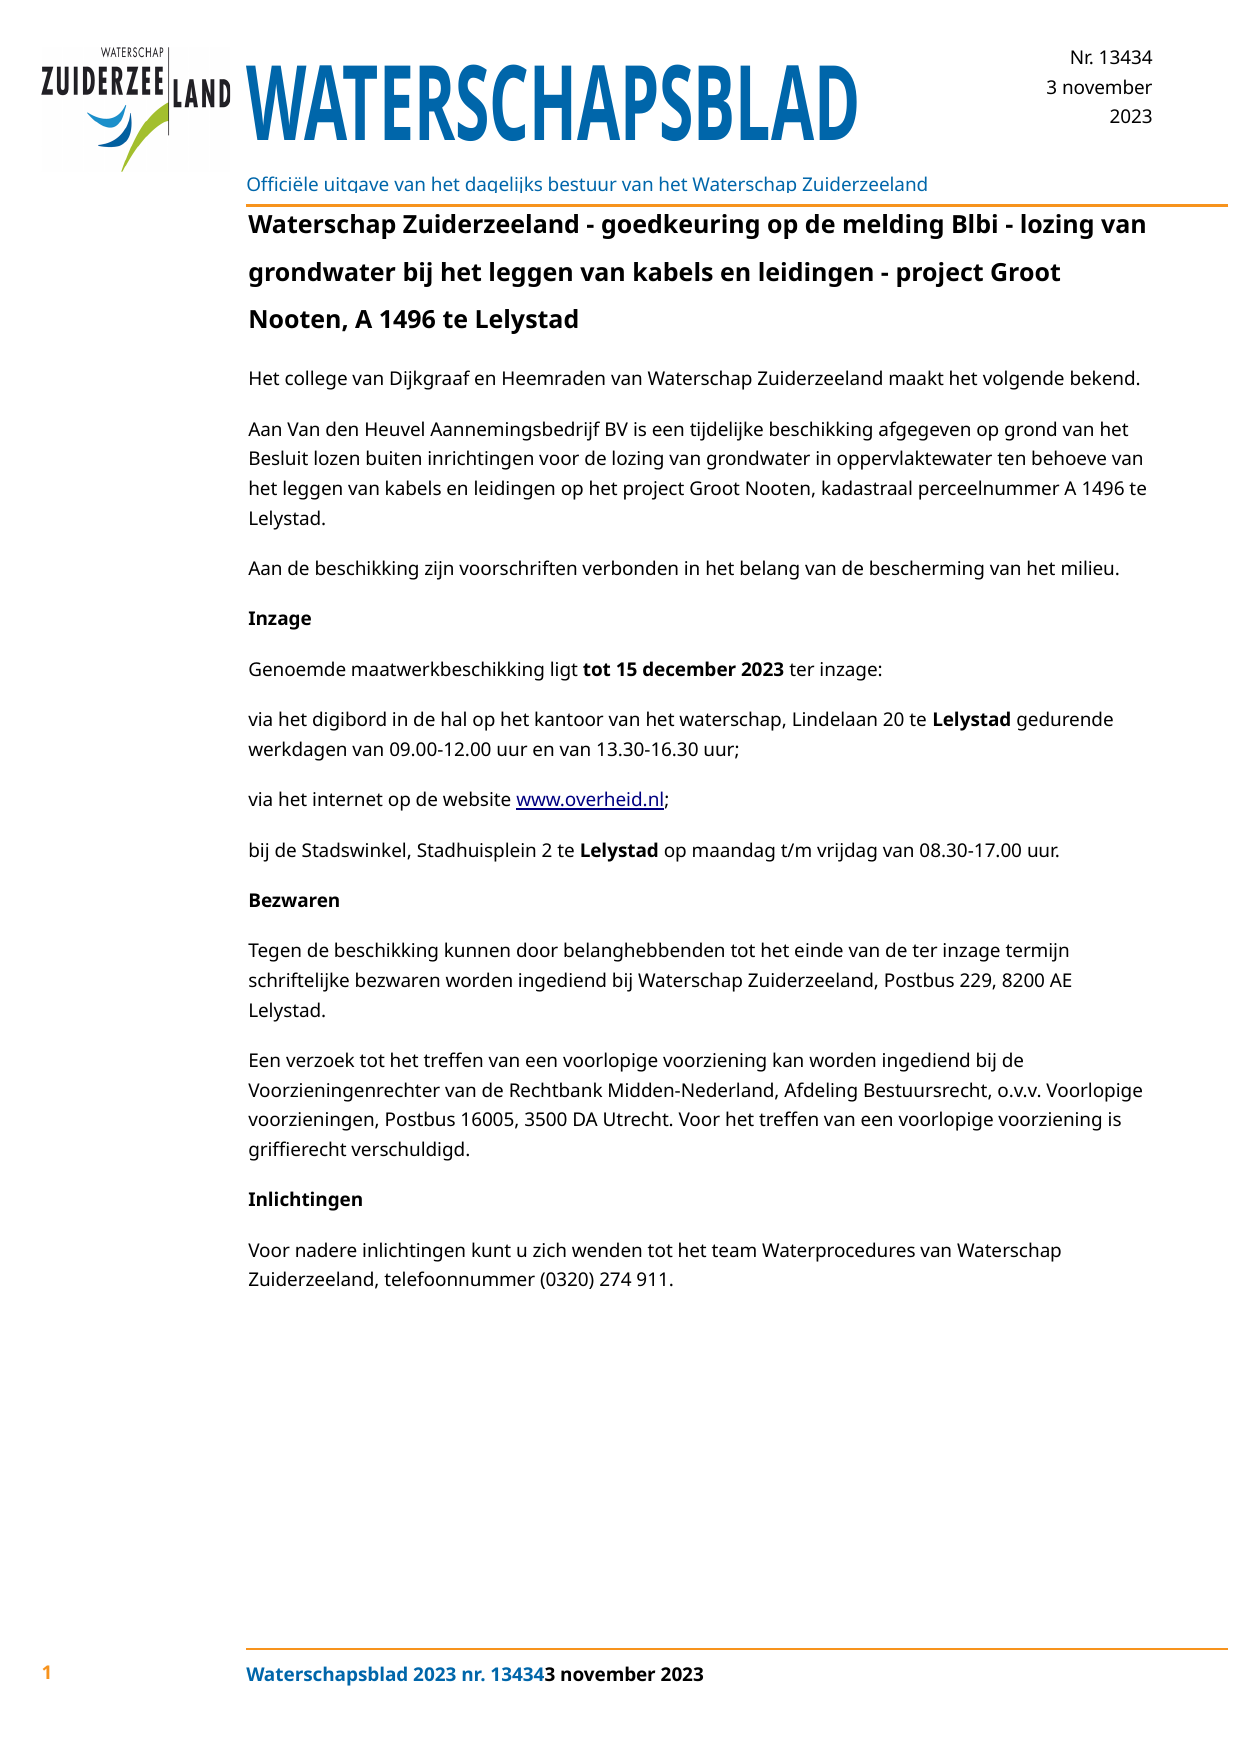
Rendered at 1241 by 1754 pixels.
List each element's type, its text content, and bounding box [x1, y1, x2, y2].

text Inlichtingen [248, 1186, 1152, 1212]
text Een verzoek tot het treffen van een voorlopige voorziening kan worden ingediend bij de Voorzieningenrechter van de Rechtbank Midden-Nederland, Afdeling Bestuursrecht, o.v.v. Voorlopige voorzieningen, Postbus 16005, 3500 DA Utrecht. Voor het treffen van een voorlopige voorziening is griffierecht verschuldigd. [248, 1047, 1152, 1162]
text Waterschap Zuiderzeeland - goedkeuring op de melding Blbi - lozing van grondwater bij het leggen van kabels en leidingen - project Groot Nooten, A 1496 te Lelystad [248, 207, 1152, 336]
text Aan Van den Heuvel Aannemingsbedrijf BV is een tijdelijke beschikking afgegeven op grond van het Besluit lozen buiten inrichtingen voor de lozing van grondwater in oppervlaktewater ten behoeve van het leggen van kabels en leidingen op het project Groot Nooten, kadastraal perceelnummer A 1496 te Lelystad. [248, 416, 1152, 530]
text Inzage [248, 606, 1152, 631]
picture [41, 47, 231, 172]
text Genoemde maatwerkbeschikking ligt tot 15 december 2023 ter inzage: [248, 656, 1152, 682]
text Het college van Dijkgraaf en Heemraden van Waterschap Zuiderzeeland maakt het volgende bekend. [248, 366, 1152, 391]
text Voor nadere inlichtingen kunt u zich wenden tot het team Waterprocedures van Waterschap Zuiderzeeland, telefoonnummer (0320) 274 911. [248, 1237, 1152, 1292]
text bij de Stadswinkel, Stadhuisplein 2 te Lelystad op maandag t/m vrijdag van 08.30‑17.00 uur. [248, 837, 1152, 862]
text via het internet op de website www.overheid.nl; [248, 786, 1152, 812]
text via het digibord in de hal op het kantoor van het waterschap, Lindelaan 20 te Lelystad gedurende werkdagen van 09.00-12.00 uur en van 13.30-16.30 uur; [248, 706, 1152, 762]
text Tegen de beschikking kunnen door belanghebbenden tot het einde van de ter inzage termijn schriftelijke bezwaren worden ingediend bij Waterschap Zuiderzeeland, Postbus 229, 8200 AE Lelystad. [248, 938, 1152, 1022]
text Bezwaren [248, 887, 1152, 913]
text Aan de beschikking zijn voorschriften verbonden in het belang van de bescherming van het milieu. [248, 555, 1152, 581]
